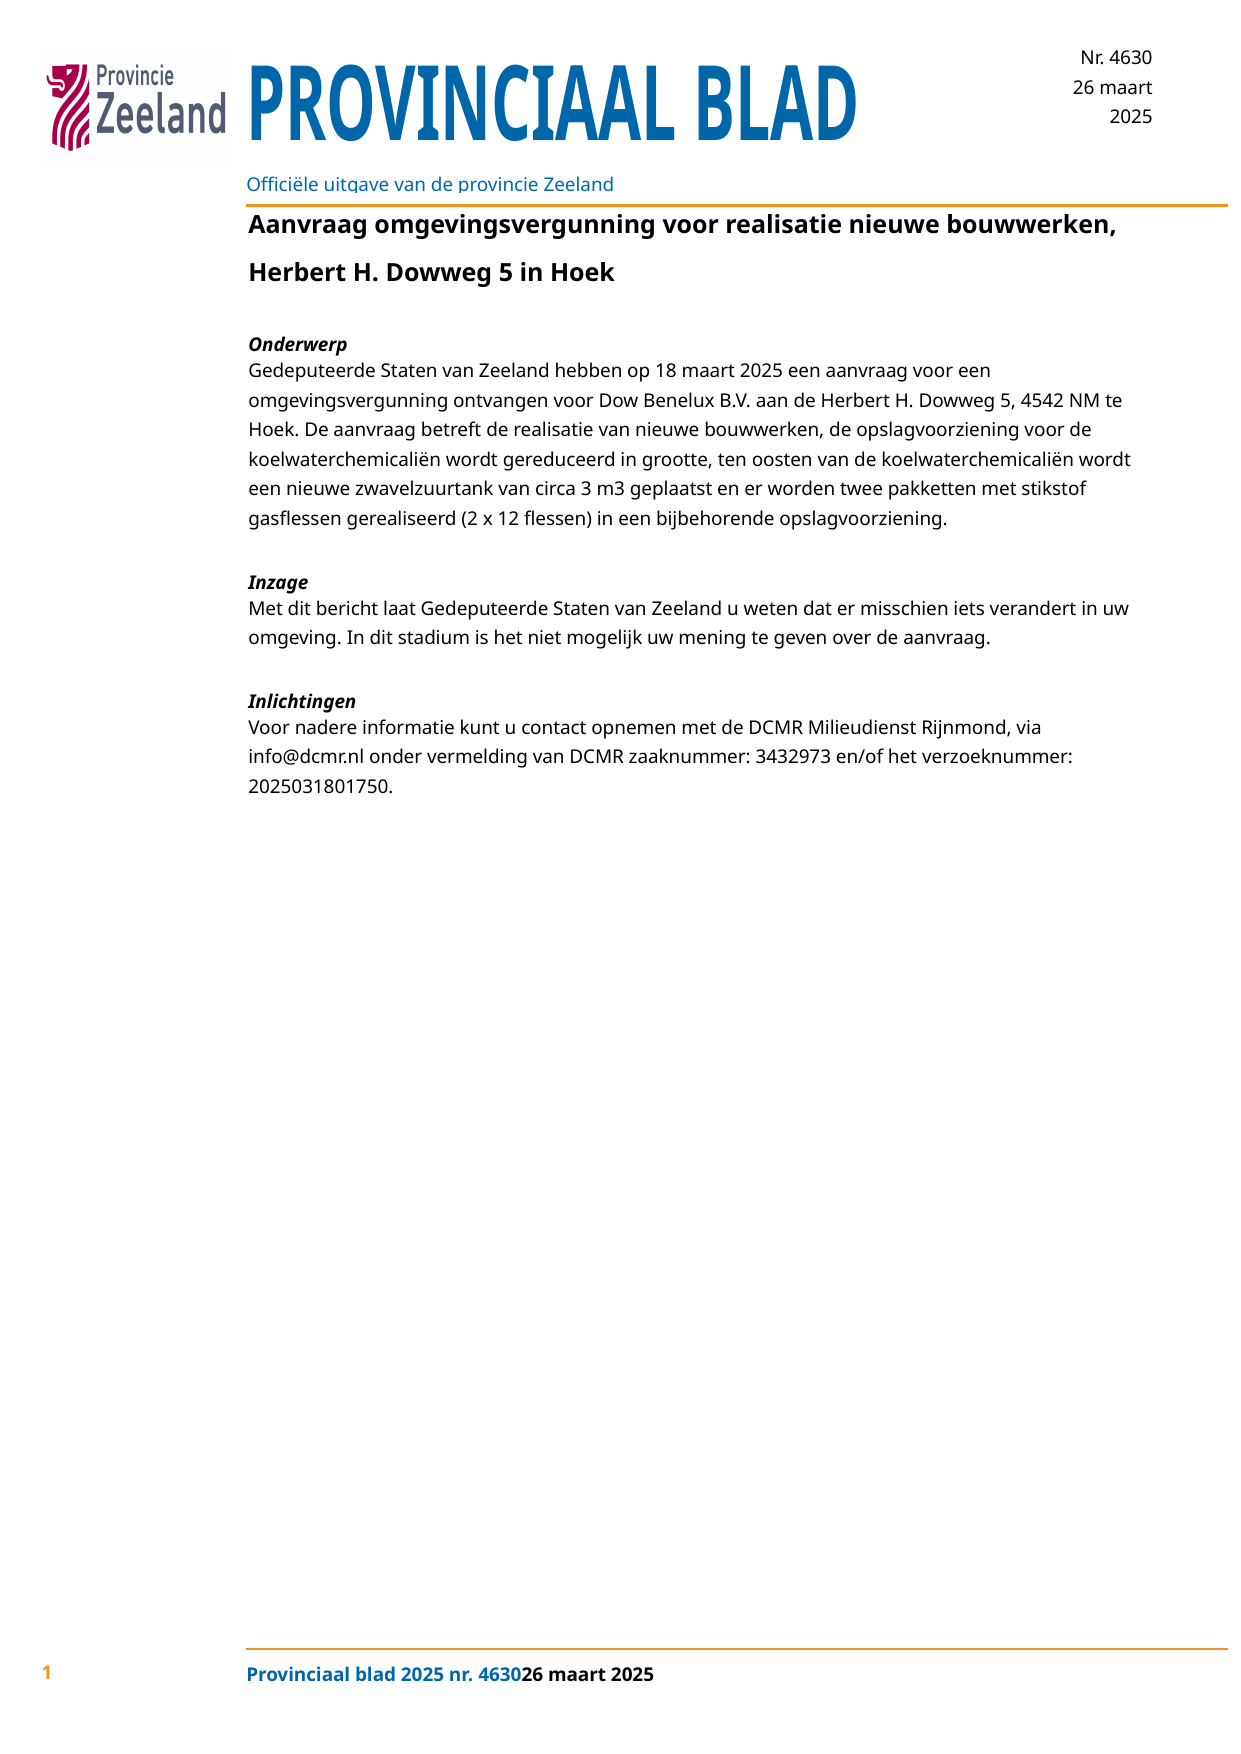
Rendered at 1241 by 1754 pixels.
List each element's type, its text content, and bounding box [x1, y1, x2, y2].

text Onderwerp [248, 331, 1152, 357]
text Gedeputeerde Staten van Zeeland hebben op 18 maart 2025 een aanvraag voor een omgevingsvergunning ontvangen voor Dow Benelux B.V. aan de Herbert H. Dowweg 5, 4542 NM te Hoek. De aanvraag betreft de realisatie van nieuwe bouwwerken, de opslagvoorziening voor de koelwaterchemicaliën wordt gereduceerd in grootte, ten oosten van de koelwaterchemicaliën wordt een nieuwe zwavelzuurtank van circa 3 m3 geplaatst en er worden twee pakketten met stikstof gasflessen gerealiseerd (2 x 12 flessen) in een bijbehorende opslagvoorziening. [248, 357, 1152, 531]
text Inzage [248, 569, 1152, 595]
text Met dit bericht laat Gedeputeerde Staten van Zeeland u weten dat er misschien iets verandert in uw omgeving. In dit stadium is het niet mogelijk uw mening te geven over de aanvraag. [248, 595, 1152, 650]
text Voor nadere informatie kunt u contact opnemen met de DCMR Milieudienst Rijnmond, via info@dcmr.nl onder vermelding van DCMR zaaknummer: 3432973 en/of het verzoeknummer: 2025031801750. [248, 714, 1152, 799]
text Aanvraag omgevingsvergunning voor realisatie nieuwe bouwwerken, Herbert H. Dowweg 5 in Hoek [248, 207, 1152, 288]
picture [41, 47, 231, 172]
text Inlichtingen [248, 688, 1152, 714]
